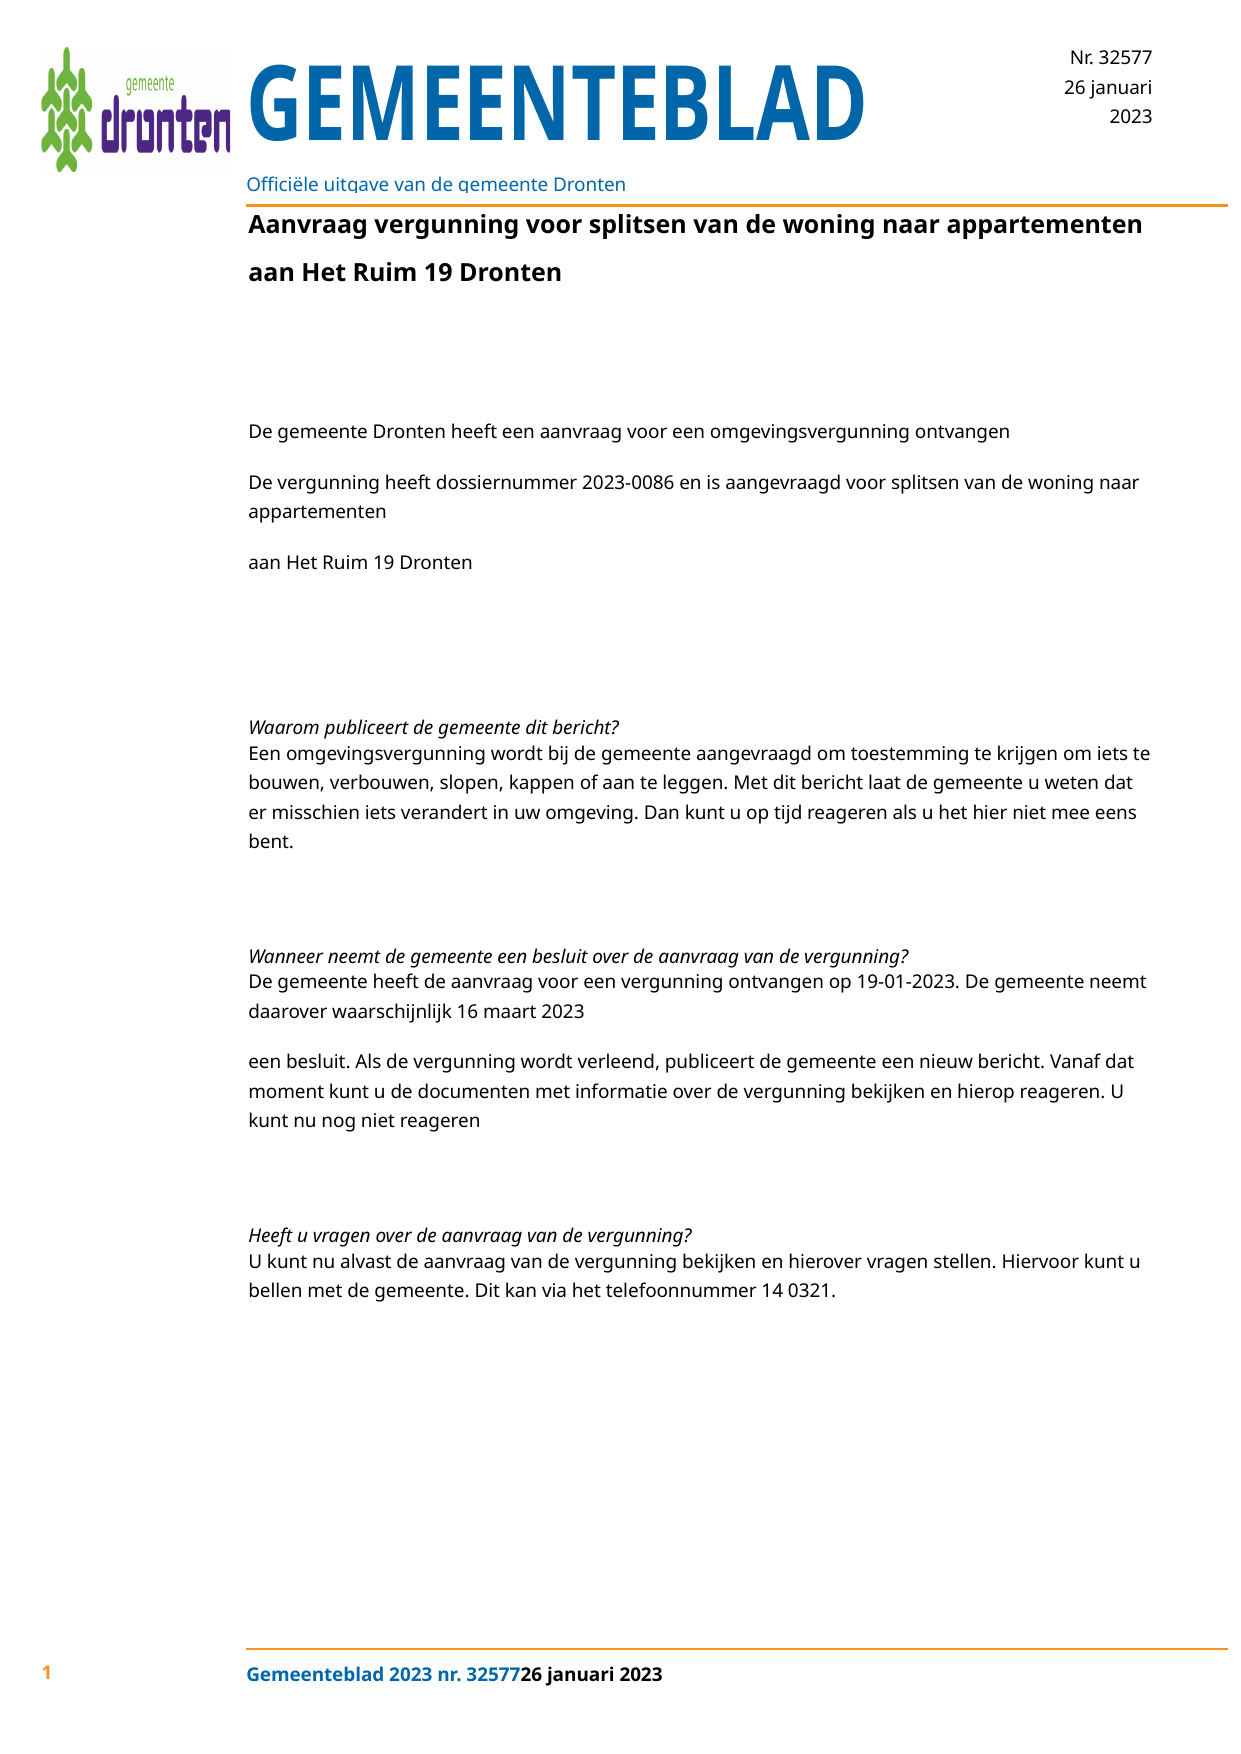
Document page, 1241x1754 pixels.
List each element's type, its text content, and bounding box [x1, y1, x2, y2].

text een besluit. Als de vergunning wordt verleend, publiceert de gemeente een nieuw bericht. Vanaf dat moment kunt u de documenten met informatie over de vergunning bekijken en hierop reageren. U kunt nu nog niet reageren [248, 1048, 1152, 1133]
text U kunt nu alvast de aanvraag van de vergunning bekijken en hierover vragen stellen. Hiervoor kunt u bellen met de gemeente. Dit kan via het telefoonnummer 14 0321. [248, 1248, 1152, 1303]
text Een omgevingsvergunning wordt bij de gemeente aangevraagd om toestemming te krijgen om iets te bouwen, verbouwen, slopen, kappen of aan te leggen. Met dit bericht laat de gemeente u weten dat er misschien iets verandert in uw omgeving. Dan kunt u op tijd reageren als u het hier niet mee eens bent. [248, 740, 1152, 854]
text aan Het Ruim 19 Dronten [248, 549, 1152, 575]
text Wanneer neemt de gemeente een besluit over de aanvraag van de vergunning? [248, 943, 1152, 968]
text De vergunning heeft dossiernummer 2023-0086 en is aangevraagd voor splitsen van de woning naar appartementen [248, 469, 1152, 524]
text Aanvraag vergunning voor splitsen van de woning naar appartementen aan Het Ruim 19 Dronten [248, 207, 1152, 288]
text Waarom publiceert de gemeente dit bericht? [248, 714, 1152, 740]
picture [41, 47, 231, 172]
text Heeft u vragen over de aanvraag van de vergunning? [248, 1222, 1152, 1248]
text De gemeente Dronten heeft een aanvraag voor een omgevingsvergunning ontvangen [248, 419, 1152, 444]
text De gemeente heeft de aanvraag voor een vergunning ontvangen op 19-01-2023. De gemeente neemt daarover waarschijnlijk 16 maart 2023 [248, 968, 1152, 1024]
